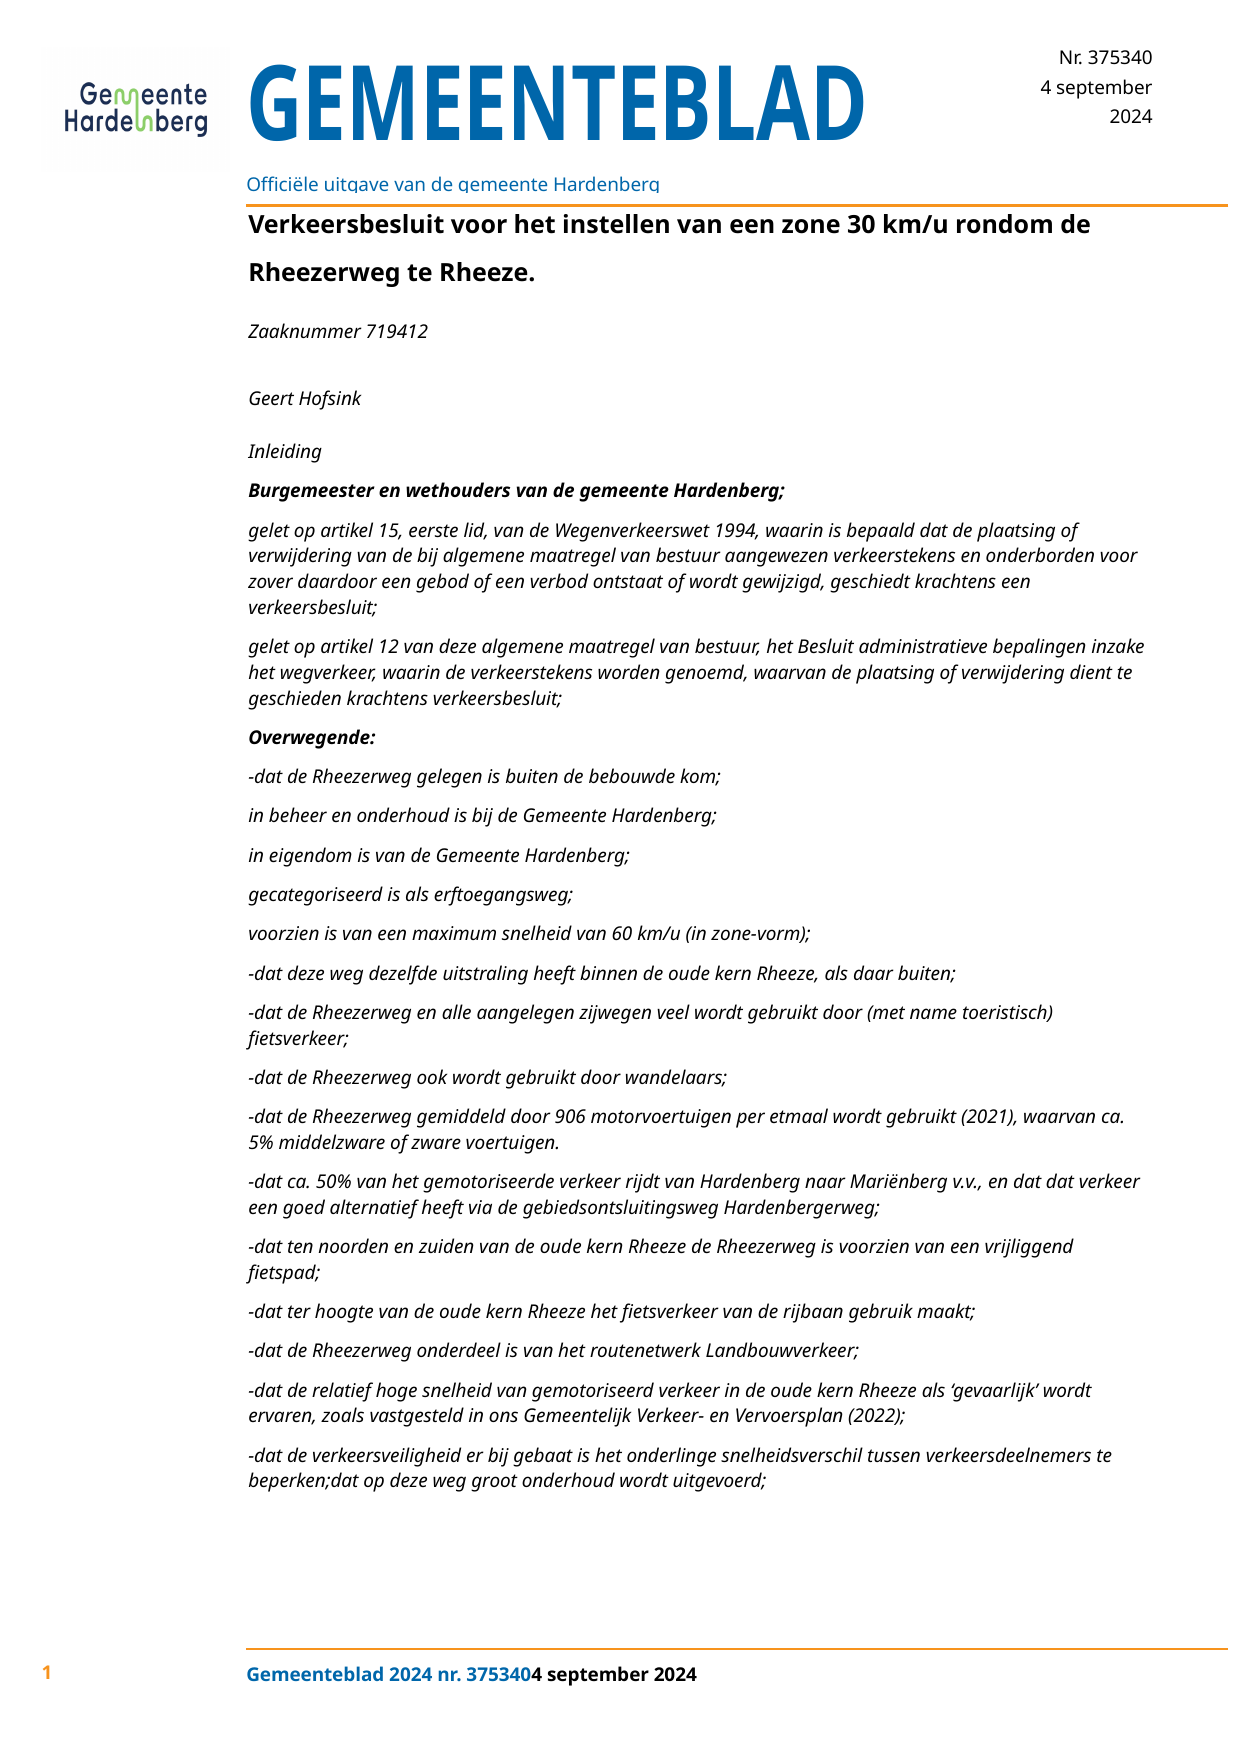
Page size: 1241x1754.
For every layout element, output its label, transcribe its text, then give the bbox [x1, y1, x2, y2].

text gelet op artikel 12 van deze algemene maatregel van bestuur, het Besluit administratieve bepalingen inzake het wegverkeer, waarin de verkeerstekens worden genoemd, waarvan de plaatsing of verwijdering dient te geschieden krachtens verkeersbesluit; [248, 633, 1152, 711]
text -dat de Rheezerweg onderdeel is van het routenetwerk Landbouwverkeer; [248, 1338, 1152, 1363]
text -dat de Rheezerweg en alle aangelegen zijwegen veel wordt gebruikt door (met name toeristisch) fietsverkeer; [248, 999, 1152, 1051]
text -dat de Rheezerweg gelegen is buiten de bebouwde kom; [248, 763, 1152, 789]
text -dat ten noorden en zuiden van de oude kern Rheeze de Rheezerweg is voorzien van een vrijliggend fietspad; [248, 1233, 1152, 1285]
text gecategoriseerd is als erftoegangsweg; [248, 881, 1152, 907]
picture [41, 47, 231, 172]
text voorzien is van een maximum snelheid van 60 km/u (in zone-vorm); [248, 921, 1152, 946]
text Geert Hofsink [248, 386, 1152, 411]
text gelet op artikel 15, eerste lid, van de Wegenverkeerswet 1994, waarin is bepaald dat de plaatsing of verwijdering van de bij algemene maatregel van bestuur aangewezen verkeerstekens en onderborden voor zover daardoor een gebod of een verbod ontstaat of wordt gewijzigd, geschiedt krachtens een verkeersbesluit; [248, 517, 1152, 620]
text -dat de Rheezerweg gemiddeld door 906 motorvoertuigen per etmaal wordt gebruikt (2021), waarvan ca. 5% middelzware of zware voertuigen. [248, 1103, 1152, 1155]
text -dat de Rheezerweg ook wordt gebruikt door wandelaars; [248, 1064, 1152, 1090]
text -dat ca. 50% van het gemotoriseerde verkeer rijdt van Hardenberg naar Mariënberg v.v., en dat dat verkeer een goed alternatief heeft via de gebiedsontsluitingsweg Hardenbergerweg; [248, 1168, 1152, 1220]
text -dat deze weg dezelfde uitstraling heeft binnen de oude kern Rheeze, als daar buiten; [248, 960, 1152, 986]
text Zaaknummer 719412 [248, 318, 1152, 344]
text Inleiding [248, 438, 1152, 464]
text Overwegende: [248, 724, 1152, 750]
text in beheer en onderhoud is bij de Gemeente Hardenberg; [248, 803, 1152, 828]
text -dat de relatief hoge snelheid van gemotoriseerd verkeer in de oude kern Rheeze als ‘gevaarlijk’ wordt ervaren, zoals vastgesteld in ons Gemeentelijk Verkeer- en Vervoersplan (2022); [248, 1377, 1152, 1428]
text Verkeersbesluit voor het instellen van een zone 30 km/u rondom de Rheezerweg te Rheeze. [248, 207, 1152, 288]
text Burgemeester en wethouders van de gemeente Hardenberg; [248, 478, 1152, 503]
text in eigendom is van de Gemeente Hardenberg; [248, 842, 1152, 868]
text -dat ter hoogte van de oude kern Rheeze het fietsverkeer van de rijbaan gebruik maakt; [248, 1298, 1152, 1324]
text -dat de verkeersveiligheid er bij gebaat is het onderlinge snelheidsverschil tussen verkeersdeelnemers te beperken;dat op deze weg groot onderhoud wordt uitgevoerd; [248, 1442, 1152, 1493]
